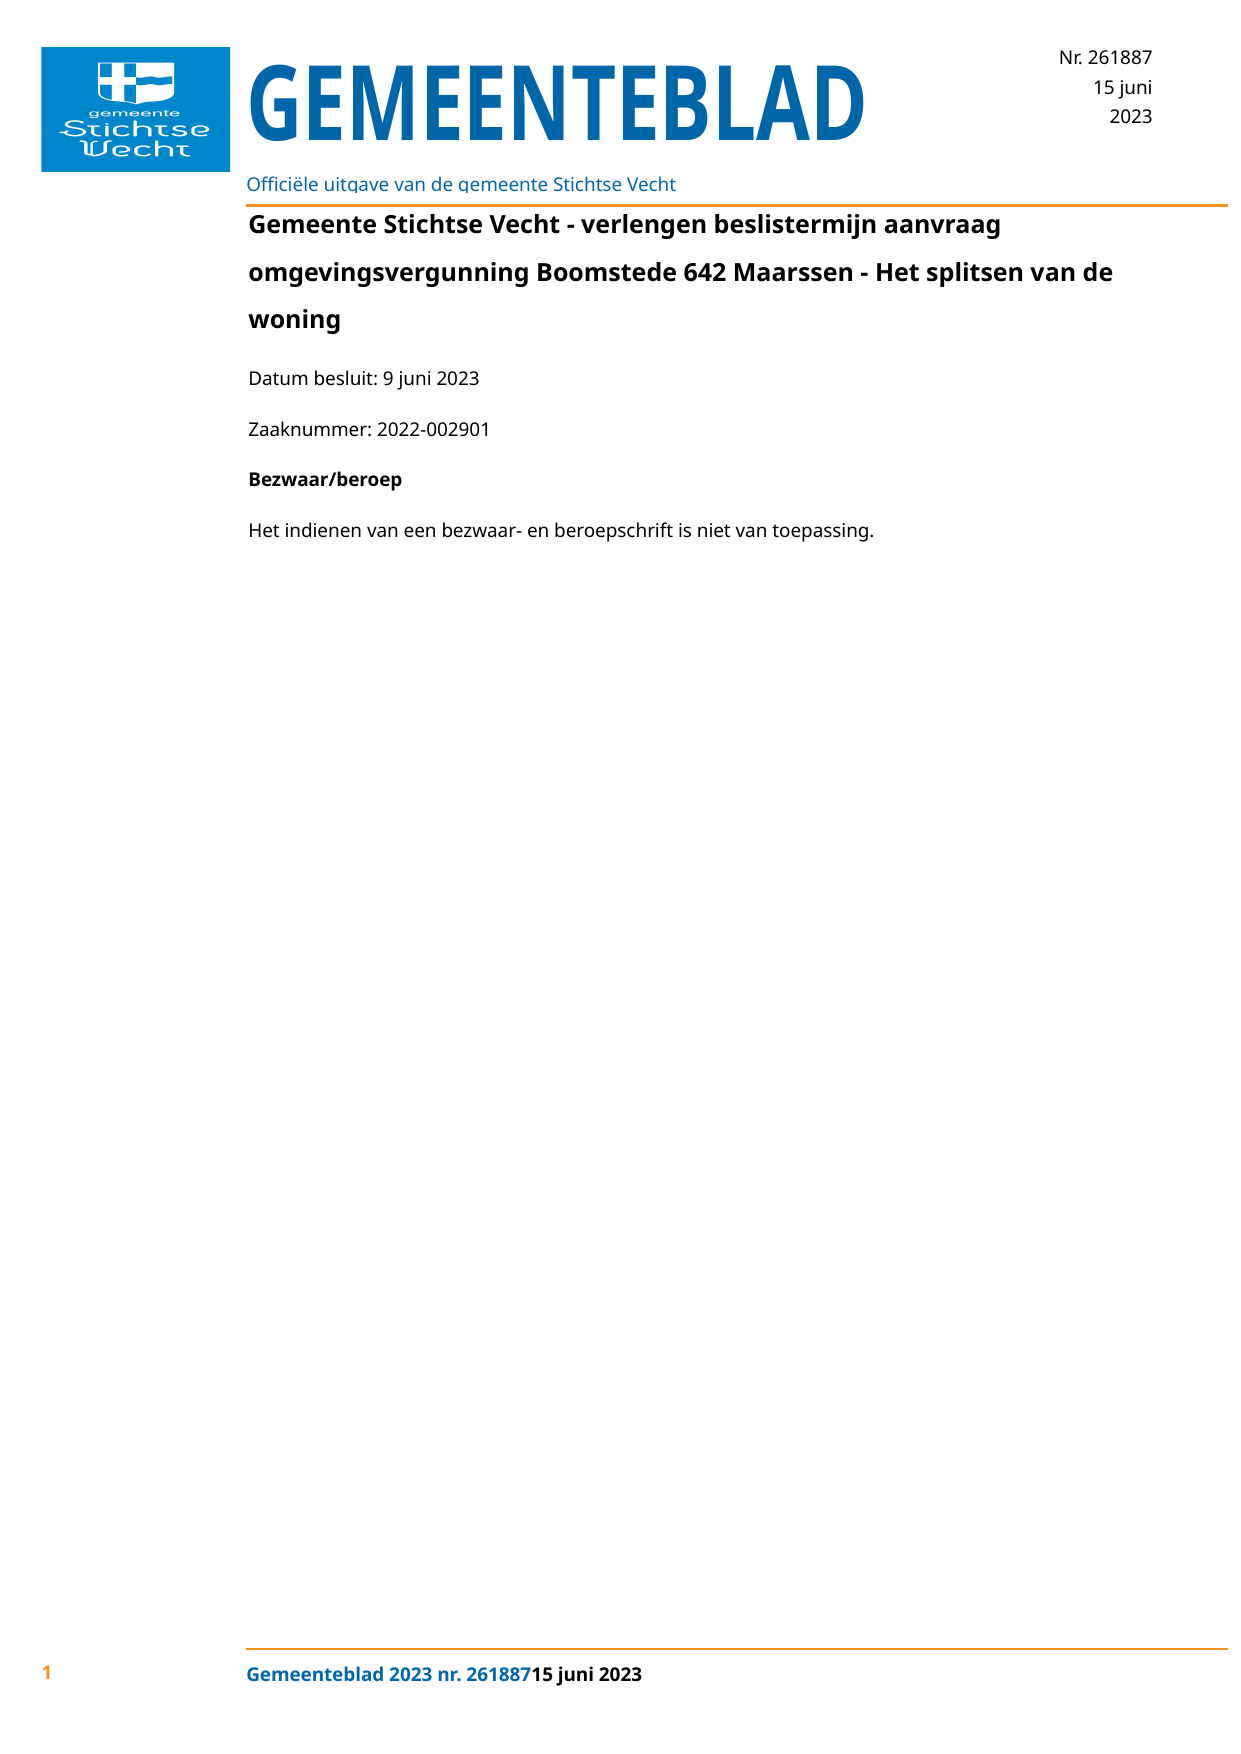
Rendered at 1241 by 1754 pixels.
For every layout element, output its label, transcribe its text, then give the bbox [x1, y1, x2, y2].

text Datum besluit: 9 juni 2023 [248, 366, 1152, 391]
picture [99, 63, 135, 101]
picture [137, 63, 174, 103]
text Het indienen van een bezwaar- en beroepschrift is niet van toepassing. [248, 517, 1152, 542]
text Bezwaar/beroep [248, 466, 1152, 492]
text Zaaknummer: 2022-002901 [248, 416, 1152, 442]
text Gemeente Stichtse Vecht - verlengen beslistermijn aanvraag omgevingsvergunning Boomstede 642 Maarssen - Het splitsen van de woning [248, 207, 1152, 336]
